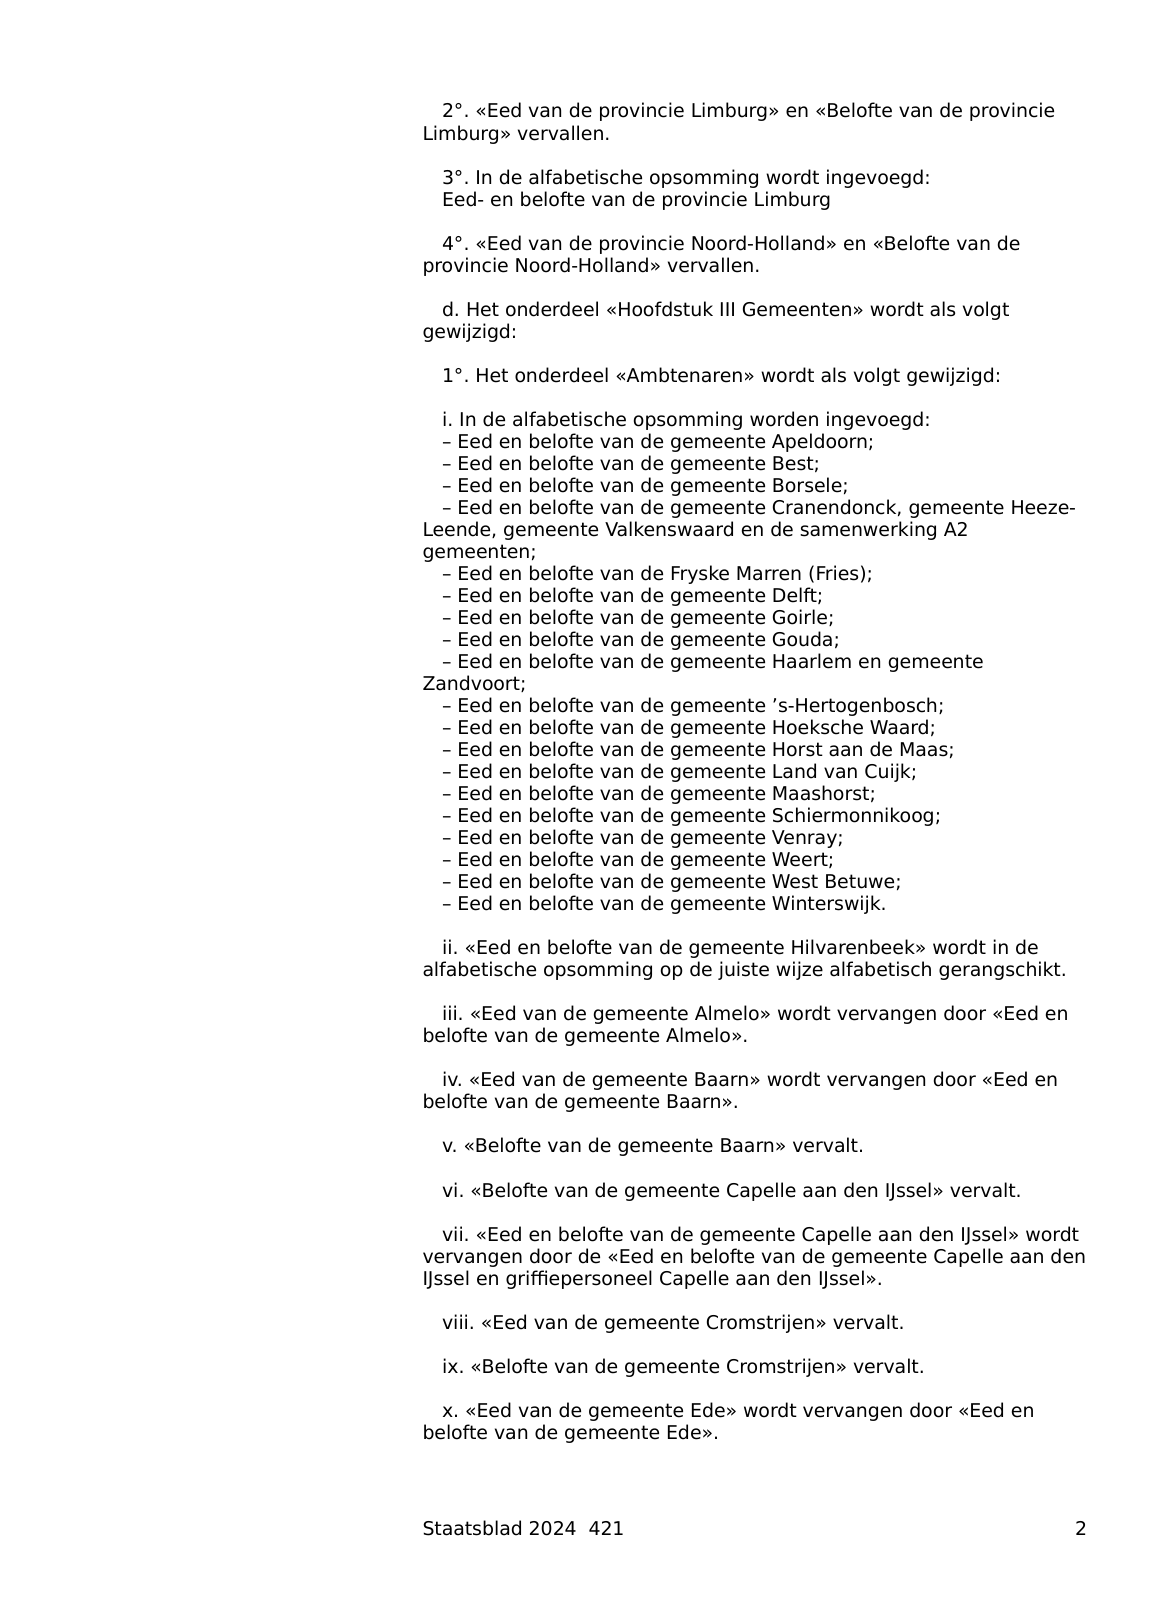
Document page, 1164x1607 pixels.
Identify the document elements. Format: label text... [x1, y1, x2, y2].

text – Eed en belofte van de gemeente Gouda; [422, 629, 1087, 651]
text – Eed en belofte van de gemeente Cranendonck, gemeente Heeze-Leende, gemeente Valkenswaard en de samenwerking A2 gemeenten; [422, 497, 1087, 563]
text – Eed en belofte van de gemeente Schiermonnikoog; [422, 805, 1087, 827]
text – Eed en belofte van de gemeente Best; [422, 453, 1087, 475]
text x. «Eed van de gemeente Ede» wordt vervangen door «Eed en belofte van de gemeente Ede». [422, 1400, 1087, 1444]
text 2°. «Eed van de provincie Limburg» en «Belofte van de provincie Limburg» vervallen. [422, 100, 1087, 144]
text 3°. In de alfabetische opsomming wordt ingevoegd: [422, 167, 1087, 188]
text – Eed en belofte van de gemeente Haarlem en gemeente Zandvoort; [422, 651, 1087, 695]
text 4°. «Eed van de provincie Noord-Holland» en «Belofte van de provincie Noord-Holland» vervallen. [422, 233, 1087, 277]
text – Eed en belofte van de gemeente Winterswijk. [422, 893, 1087, 915]
text vi. «Belofte van de gemeente Capelle aan den IJssel» vervalt. [422, 1179, 1087, 1201]
text iv. «Eed van de gemeente Baarn» wordt vervangen door «Eed en belofte van de gemeente Baarn». [422, 1069, 1087, 1113]
text Eed- en belofte van de provincie Limburg [422, 188, 1087, 211]
text – Eed en belofte van de Fryske Marren (Fries); [422, 563, 1087, 585]
text – Eed en belofte van de gemeente Hoeksche Waard; [422, 717, 1087, 739]
text – Eed en belofte van de gemeente West Betuwe; [422, 871, 1087, 893]
text – Eed en belofte van de gemeente Goirle; [422, 607, 1087, 629]
text – Eed en belofte van de gemeente Maashorst; [422, 783, 1087, 805]
text v. «Belofte van de gemeente Baarn» vervalt. [422, 1135, 1087, 1157]
text vii. «Eed en belofte van de gemeente Capelle aan den IJssel» wordt vervangen door de «Eed en belofte van de gemeente Capelle aan den IJssel en griffiepersoneel Capelle aan den IJssel». [422, 1224, 1087, 1289]
text – Eed en belofte van de gemeente Land van Cuijk; [422, 761, 1087, 783]
text viii. «Eed van de gemeente Cromstrijen» vervalt. [422, 1312, 1087, 1334]
text – Eed en belofte van de gemeente Horst aan de Maas; [422, 739, 1087, 761]
text – Eed en belofte van de gemeente Weert; [422, 849, 1087, 871]
text d. Het onderdeel «Hoofdstuk III Gemeenten» wordt als volgt gewijzigd: [422, 299, 1087, 343]
text – Eed en belofte van de gemeente Apeldoorn; [422, 431, 1087, 453]
text ii. «Eed en belofte van de gemeente Hilvarenbeek» wordt in de alfabetische opsomming op de juiste wijze alfabetisch gerangschikt. [422, 937, 1087, 981]
text 1°. Het onderdeel «Ambtenaren» wordt als volgt gewijzigd: [422, 365, 1087, 387]
text i. In de alfabetische opsomming worden ingevoegd: [422, 409, 1087, 431]
text ix. «Belofte van de gemeente Cromstrijen» vervalt. [422, 1356, 1087, 1378]
text – Eed en belofte van de gemeente Venray; [422, 827, 1087, 849]
text – Eed en belofte van de gemeente Borsele; [422, 475, 1087, 497]
text iii. «Eed van de gemeente Almelo» wordt vervangen door «Eed en belofte van de gemeente Almelo». [422, 1003, 1087, 1047]
text – Eed en belofte van de gemeente ’s-Hertogenbosch; [422, 695, 1087, 717]
text – Eed en belofte van de gemeente Delft; [422, 585, 1087, 607]
